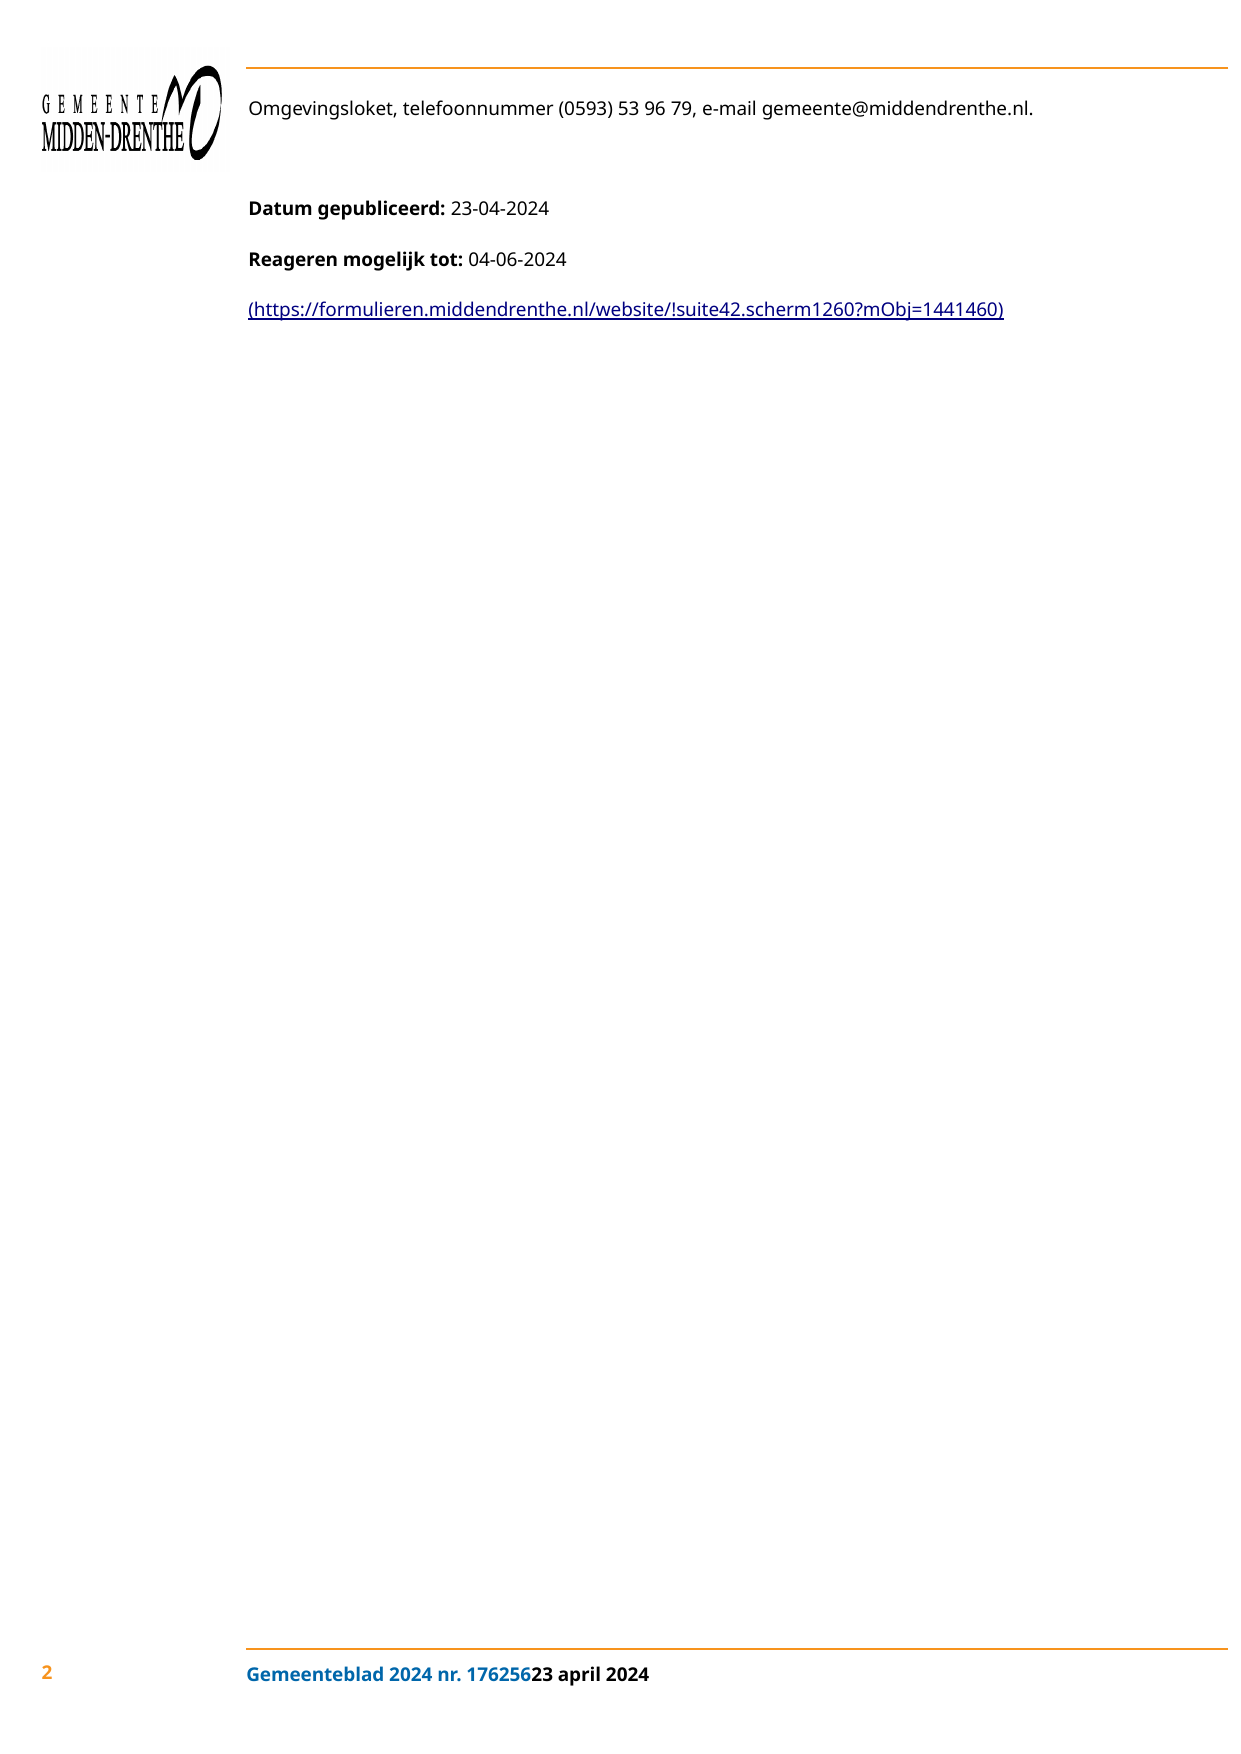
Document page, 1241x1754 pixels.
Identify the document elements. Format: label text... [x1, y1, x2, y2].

text Datum gepubliceerd: 23-04-2024 [248, 196, 1152, 221]
text Omgevingsloket, telefoonnummer (0593) 53 96 79, e-mail gemeente@middendrenthe.nl. [248, 95, 1152, 121]
text Reageren mogelijk tot: 04-06-2024 [248, 246, 1152, 272]
text (https://formulieren.middendrenthe.nl/website/!suite42.scherm1260?mObj=1441460) [248, 296, 1152, 322]
picture [41, 47, 231, 172]
